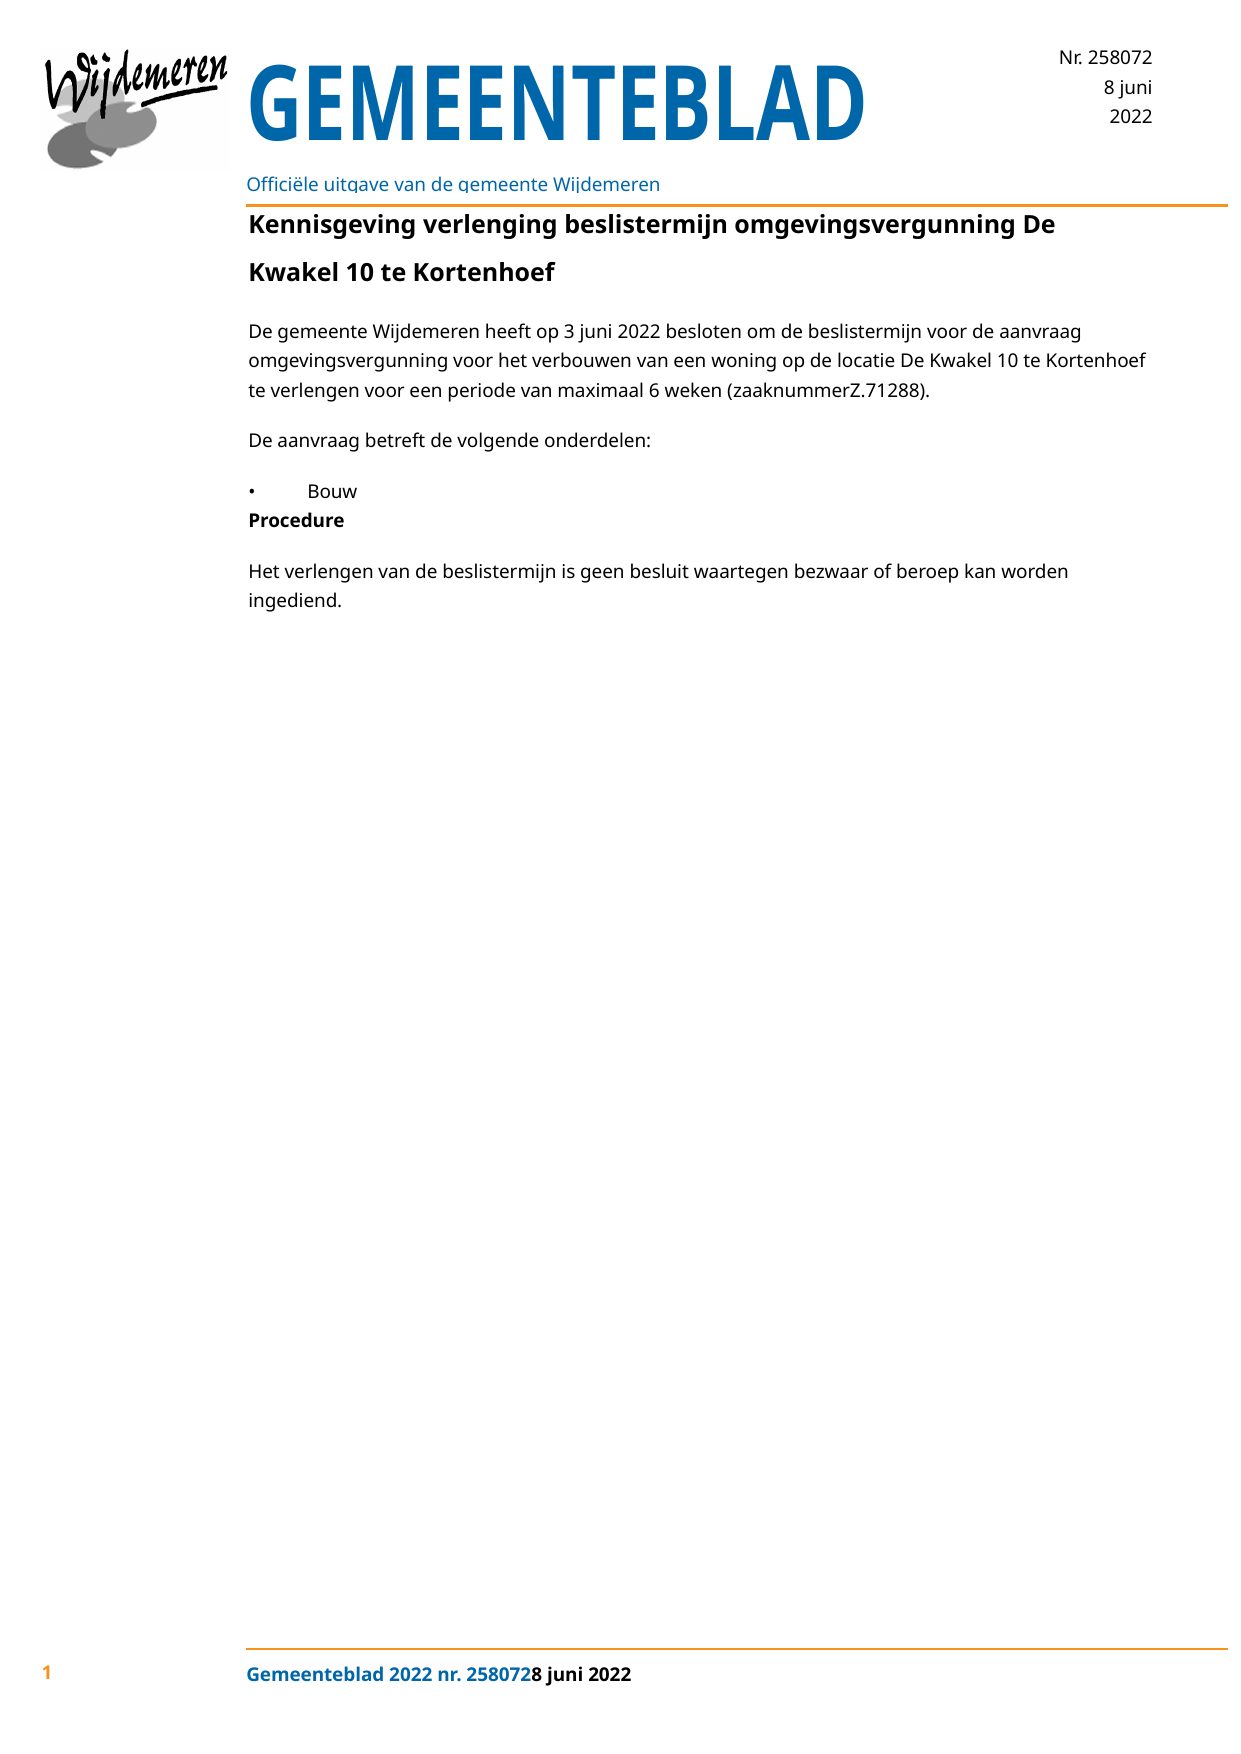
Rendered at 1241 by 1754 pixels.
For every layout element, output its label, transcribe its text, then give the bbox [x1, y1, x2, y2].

text Kennisgeving verlenging beslistermijn omgevingsvergunning De Kwakel 10 te Kortenhoef [248, 207, 1152, 288]
text Het verlengen van de beslistermijn is geen besluit waartegen bezwaar of beroep kan worden ingediend. [248, 558, 1152, 613]
picture [41, 47, 231, 172]
text De aanvraag betreft de volgende onderdelen: [248, 427, 1152, 453]
list Bouw [248, 478, 1152, 504]
text De gemeente Wijdemeren heeft op 3 juni 2022 besloten om de beslistermijn voor de aanvraag omgevingsvergunning voor het verbouwen van een woning op de locatie De Kwakel 10 te Kortenhoef te verlengen voor een periode van maximaal 6 weken (zaaknummerZ.71288). [248, 318, 1152, 403]
text Procedure [248, 507, 1152, 533]
